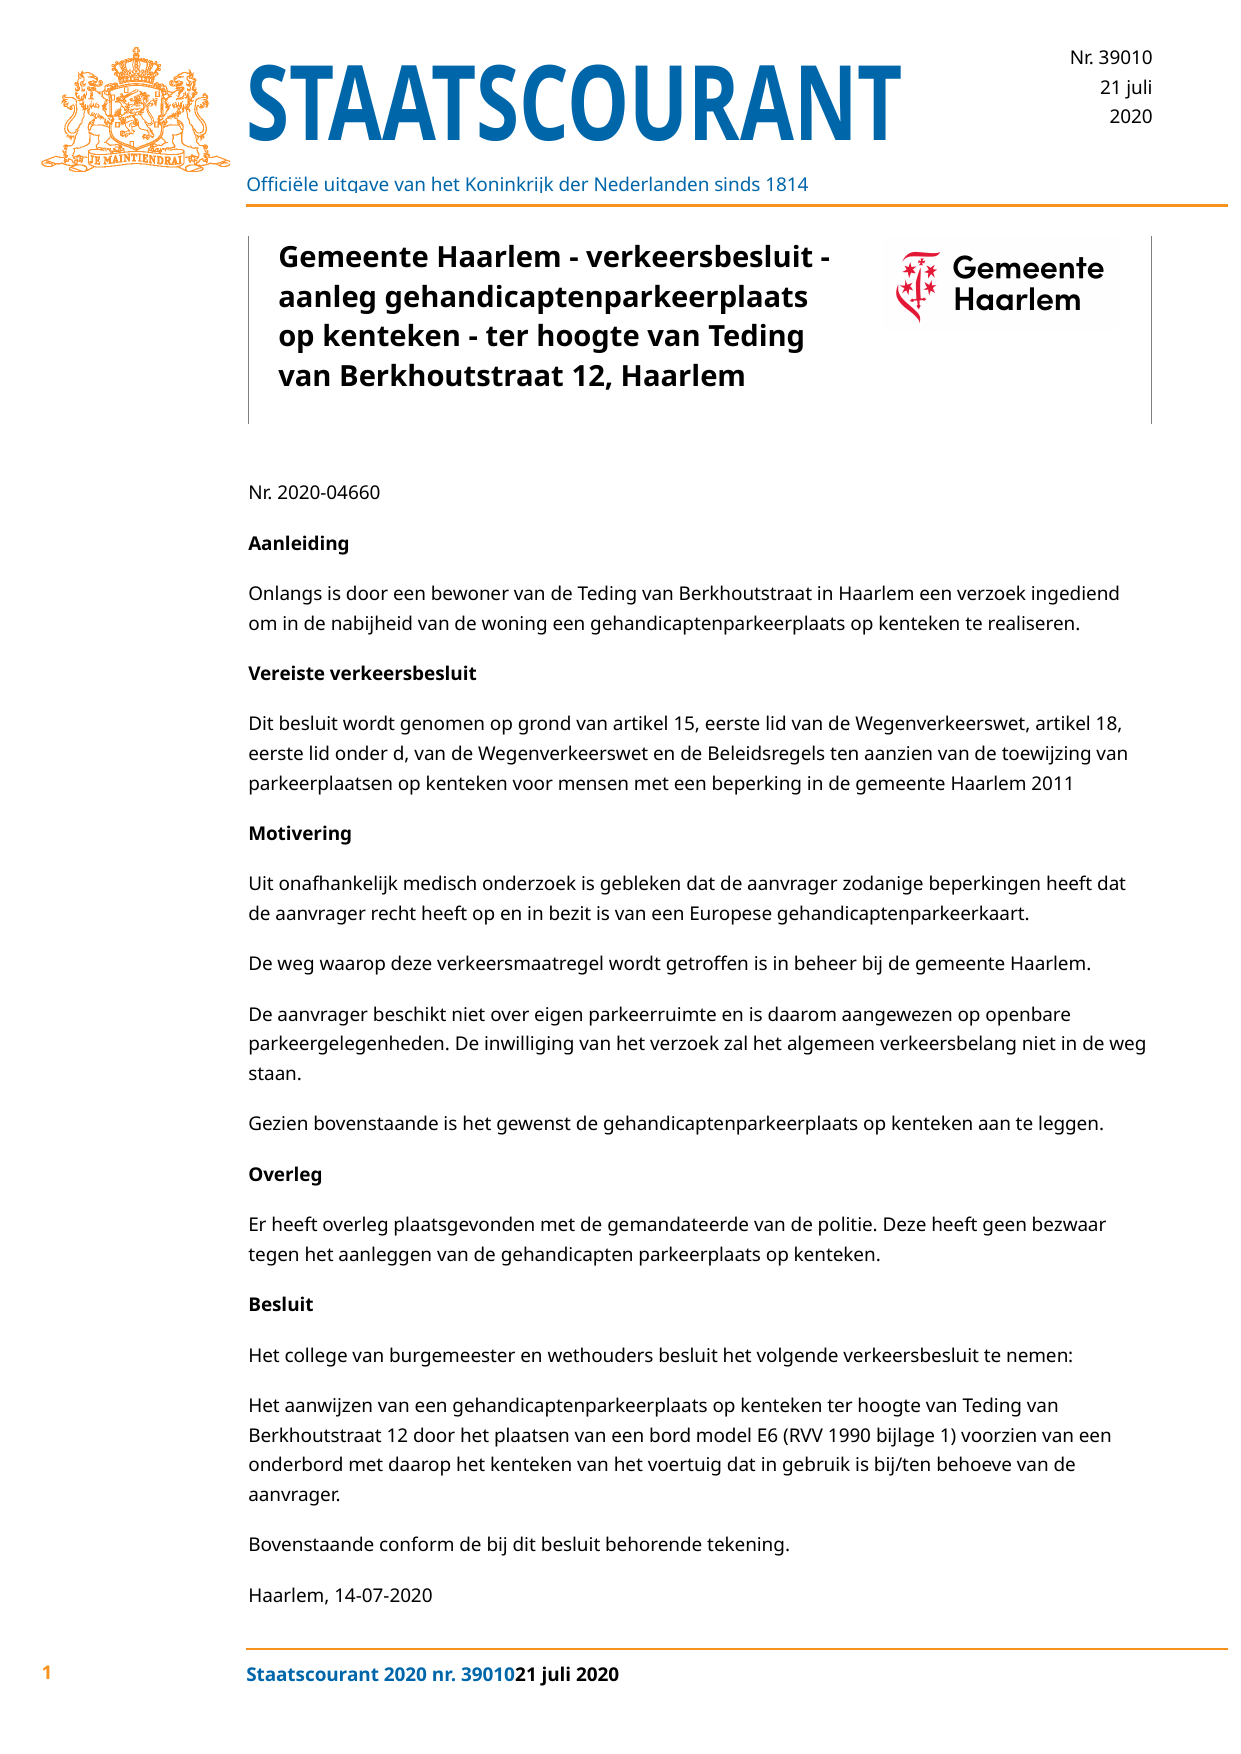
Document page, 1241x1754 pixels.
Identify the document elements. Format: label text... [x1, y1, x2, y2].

text Besluit [248, 1291, 1152, 1317]
text Nr. 2020-04660 [248, 479, 1152, 505]
table_header [850, 236, 1151, 424]
text Haarlem, 14-07-2020 [248, 1582, 1152, 1608]
text Gezien bovenstaande is het gewenst de gehandicaptenparkeerplaats op kenteken aan te leggen. [248, 1111, 1152, 1136]
text Onlangs is door een bewoner van de Teding van Berkhoutstraat in Haarlem een verzoek ingediend om in de nabijheid van de woning een gehandicaptenparkeerplaats op kenteken te realiseren. [248, 580, 1152, 636]
text Motivering [248, 820, 1152, 846]
text Overleg [248, 1161, 1152, 1187]
picture [41, 47, 231, 172]
text Het college van burgemeester en wethouders besluit het volgende verkeersbesluit te nemen: [248, 1342, 1152, 1368]
text Uit onafhankelijk medisch onderzoek is gebleken dat de aanvrager zodanige beperkingen heeft dat de aanvrager recht heeft op en in bezit is van een Europese gehandicaptenparkeerkaart. [248, 871, 1152, 926]
text Dit besluit wordt genomen op grond van artikel 15, eerste lid van de Wegenverkeerswet, artikel 18, eerste lid onder d, van de Wegenverkeerswet en de Beleidsregels ten aanzien van de toewijzing van parkeerplaatsen op kenteken voor mensen met een beperking in de gemeente Haarlem 2011 [248, 711, 1152, 796]
text Bovenstaande conform de bij dit besluit behorende tekening. [248, 1531, 1152, 1557]
text Vereiste verkeersbesluit [248, 660, 1152, 686]
text De aanvrager beschikt niet over eigen parkeerruimte en is daarom aangewezen op openbare parkeergelegenheden. De inwilliging van het verzoek zal het algemeen verkeersbelang niet in de weg staan. [248, 1001, 1152, 1086]
text Er heeft overleg plaatsgevonden met de gemandateerde van de politie. Deze heeft geen bezwaar tegen het aanleggen van de gehandicapten parkeerplaats op kenteken. [248, 1211, 1152, 1267]
text Aanleiding [248, 530, 1152, 556]
picture [882, 236, 1119, 331]
text De weg waarop deze verkeersmaatregel wordt getroffen is in beheer bij de gemeente Haarlem. [248, 951, 1152, 976]
table_header Gemeente Haarlem - verkeersbesluit - aanleg gehandicaptenparkeerplaats op kenteken - ter hoogte van Teding van Berkhoutstraat 12, Haarlem [249, 236, 850, 424]
text Het aanwijzen van een gehandicaptenparkeerplaats op kenteken ter hoogte van Teding van Berkhoutstraat 12 door het plaatsen van een bord model E6 (RVV 1990 bijlage 1) voorzien van een onderbord met daarop het kenteken van het voertuig dat in gebruik is bij/ten behoeve van de aanvrager. [248, 1392, 1152, 1507]
